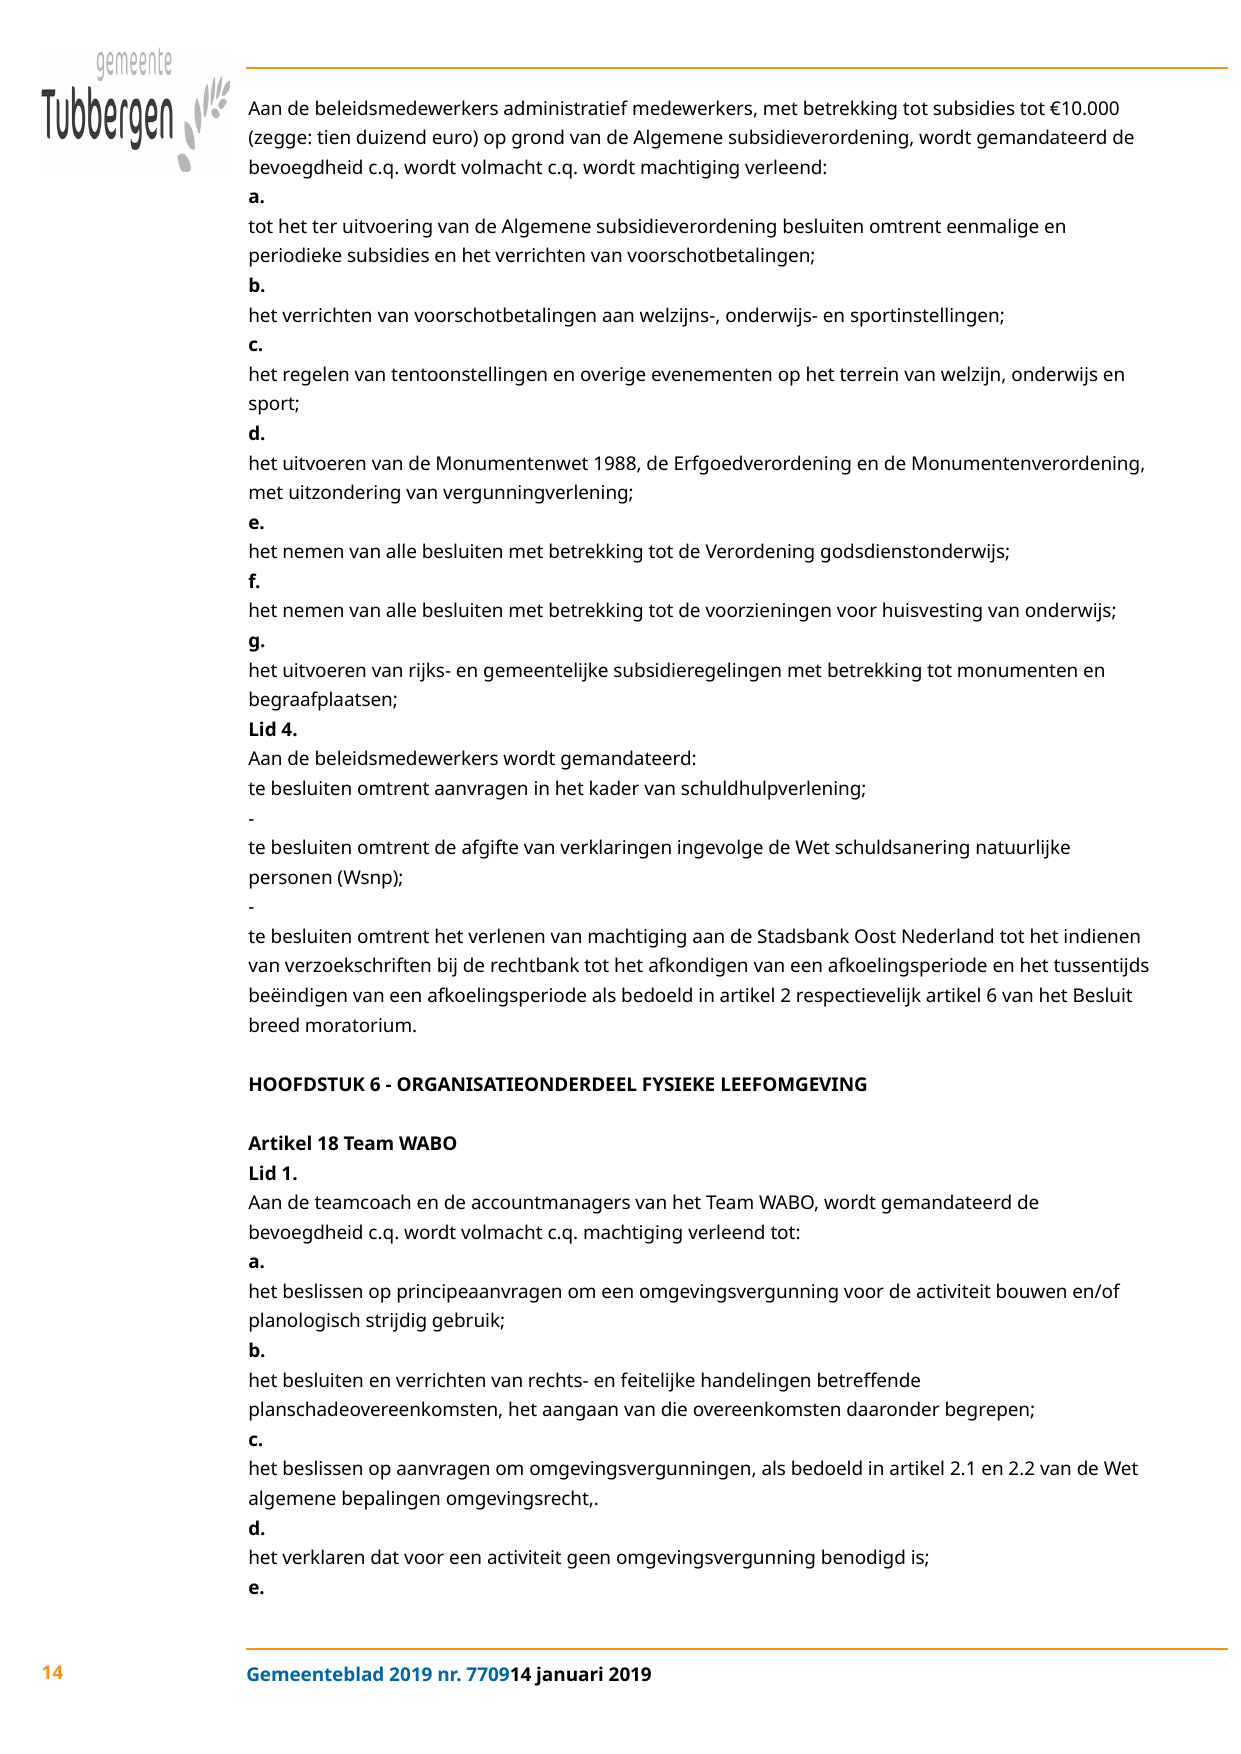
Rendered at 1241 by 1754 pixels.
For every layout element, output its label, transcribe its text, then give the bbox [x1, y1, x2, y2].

text te besluiten omtrent het verlenen van machtiging aan de Stadsbank Oost Nederland tot het indienen van verzoekschriften bij de rechtbank tot het afkondigen van een afkoelingsperiode en het tussentijds beëindigen van een afkoelingsperiode als bedoeld in artikel 2 respectievelijk artikel 6 van het Besluit breed moratorium. [248, 923, 1152, 1038]
text d. [248, 420, 1152, 446]
text het beslissen op principeaanvragen om een omgevingsvergunning voor de activiteit bouwen en/of planologisch strijdig gebruik; [248, 1278, 1152, 1333]
text HOOFDSTUK 6 - ORGANISATIEONDERDEEL FYSIEKE LEEFOMGEVING [248, 1071, 1152, 1097]
text a. [248, 1248, 1152, 1274]
text te besluiten omtrent aanvragen in het kader van schuldhulpverlening; [248, 775, 1152, 801]
text het uitvoeren van rijks- en gemeentelijke subsidieregelingen met betrekking tot monumenten en begraafplaatsen; [248, 657, 1152, 712]
text tot het ter uitvoering van de Algemene subsidieverordening besluiten omtrent eenmalige en periodieke subsidies en het verrichten van voorschotbetalingen; [248, 213, 1152, 268]
text d. [248, 1515, 1152, 1541]
text Lid 1. [248, 1160, 1152, 1186]
text c. [248, 1426, 1152, 1452]
text Aan de teamcoach en de accountmanagers van het Team WABO, wordt gemandateerd de bevoegdheid c.q. wordt volmacht c.q. machtiging verleend tot: [248, 1189, 1152, 1245]
text c. [248, 331, 1152, 357]
text e. [248, 1574, 1152, 1600]
text g. [248, 627, 1152, 653]
text e. [248, 509, 1152, 535]
text het regelen van tentoonstellingen en overige evenementen op het terrein van welzijn, onderwijs en sport; [248, 361, 1152, 416]
text f. [248, 568, 1152, 594]
text Aan de beleidsmedewerkers administratief medewerkers, met betrekking tot subsidies tot €10.000 (zegge: tien duizend euro) op grond van de Algemene subsidieverordening, wordt gemandateerd de bevoegdheid c.q. wordt volmacht c.q. wordt machtiging verleend: [248, 95, 1152, 180]
text Aan de beleidsmedewerkers wordt gemandateerd: [248, 746, 1152, 771]
text a. [248, 183, 1152, 209]
text het uitvoeren van de Monumentenwet 1988, de Erfgoedverordening en de Monumentenverordening, met uitzondering van vergunningverlening; [248, 450, 1152, 505]
text te besluiten omtrent de afgifte van verklaringen ingevolge de Wet schuldsanering natuurlijke personen (Wsnp); [248, 834, 1152, 890]
text Artikel 18 Team WABO [248, 1130, 1152, 1156]
text b. [248, 1337, 1152, 1363]
text b. [248, 272, 1152, 298]
text het verklaren dat voor een activiteit geen omgevingsvergunning benodigd is; [248, 1544, 1152, 1570]
text Lid 4. [248, 716, 1152, 742]
text het nemen van alle besluiten met betrekking tot de voorzieningen voor huisvesting van onderwijs; [248, 598, 1152, 623]
text het verrichten van voorschotbetalingen aan welzijns-, onderwijs- en sportinstellingen; [248, 302, 1152, 328]
text - [248, 805, 1152, 831]
text het nemen van alle besluiten met betrekking tot de Verordening godsdienstonderwijs; [248, 538, 1152, 564]
text het besluiten en verrichten van rechts- en feitelijke handelingen betreffende planschadeovereenkomsten, het aangaan van die overeenkomsten daaronder begrepen; [248, 1367, 1152, 1422]
text - [248, 893, 1152, 919]
picture [41, 47, 231, 172]
text het beslissen op aanvragen om omgevingsvergunningen, als bedoeld in artikel 2.1 en 2.2 van de Wet algemene bepalingen omgevingsrecht,. [248, 1456, 1152, 1511]
